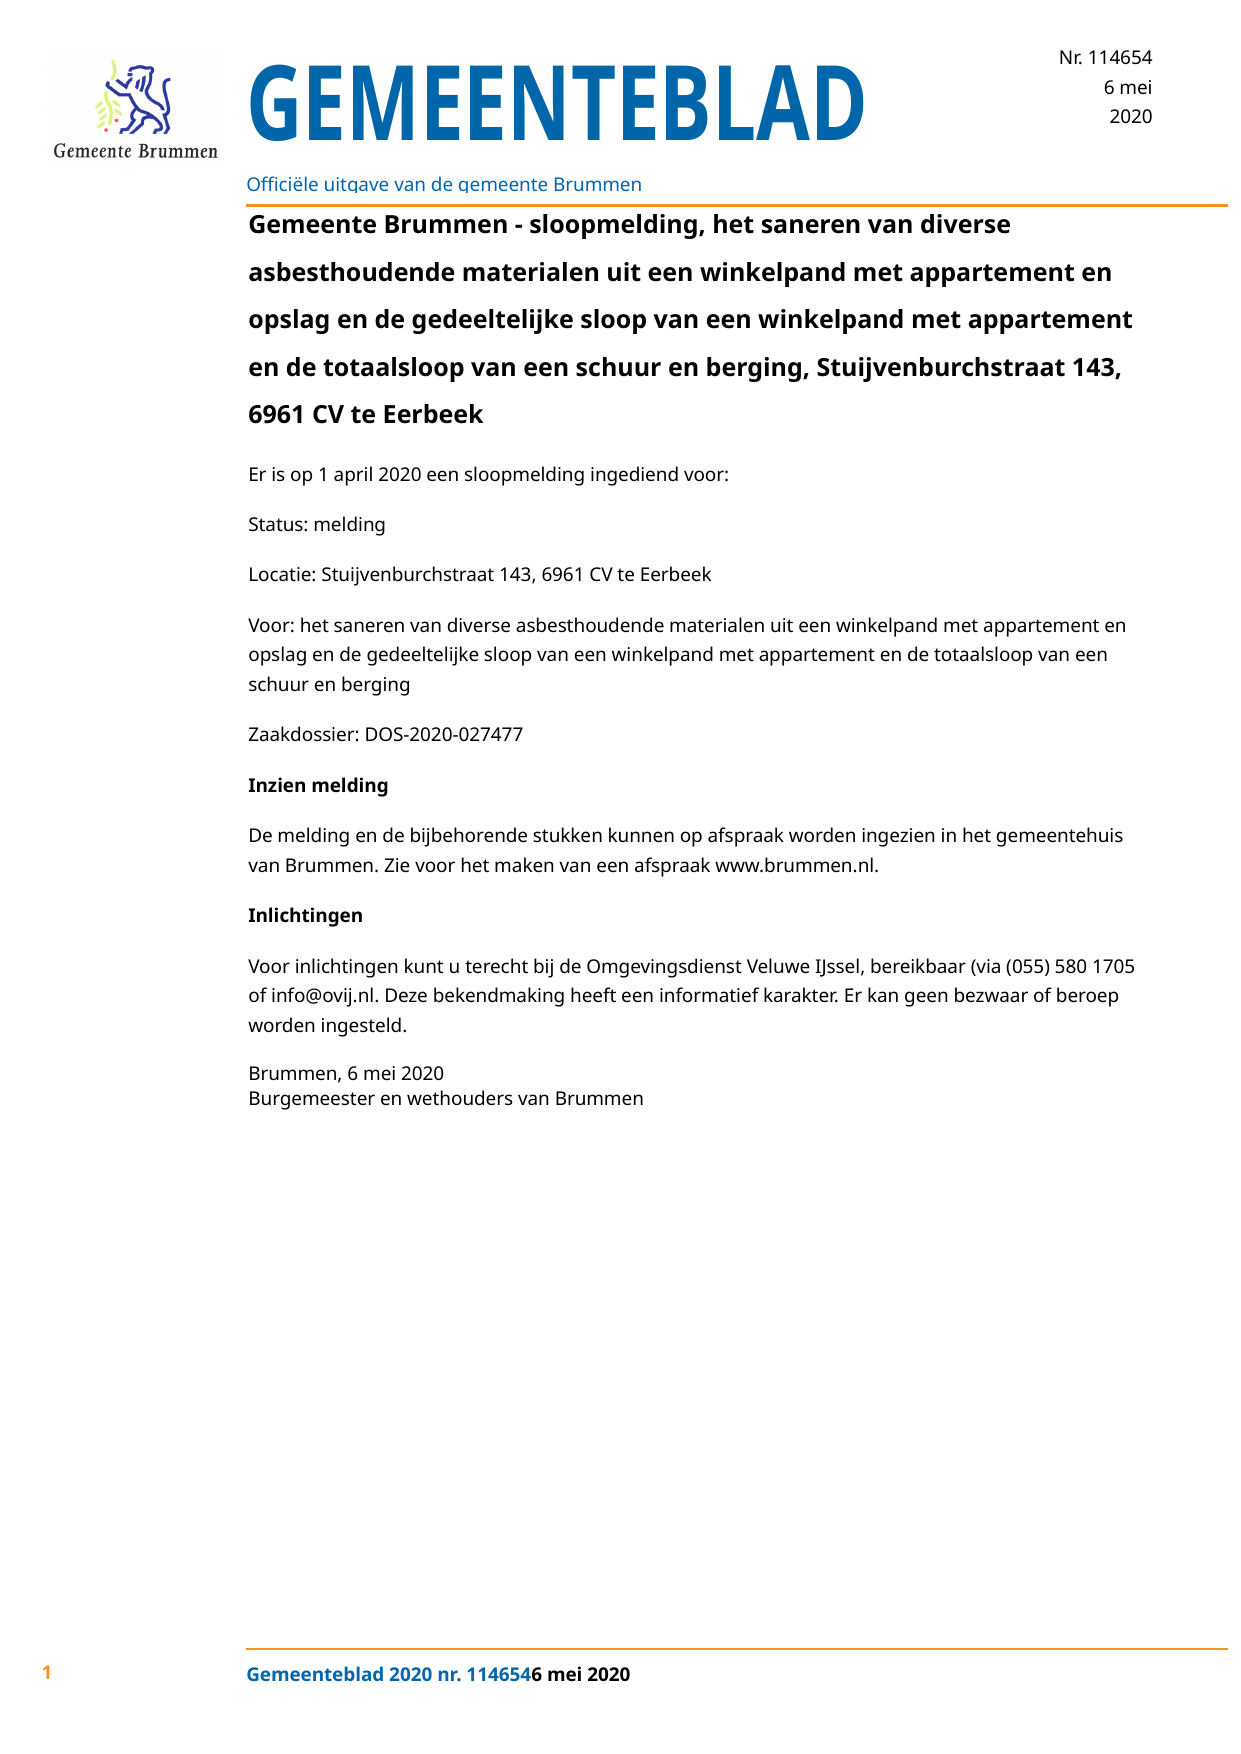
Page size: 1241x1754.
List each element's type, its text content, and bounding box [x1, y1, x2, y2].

text Gemeente Brummen - sloopmelding, het saneren van diverse asbesthoudende materialen uit een winkelpand met appartement en opslag en de gedeeltelijke sloop van een winkelpand met appartement en de totaalsloop van een schuur en berging, Stuijvenburchstraat 143, 6961 CV te Eerbeek [248, 207, 1152, 431]
text Er is op 1 april 2020 een sloopmelding ingediend voor: [248, 461, 1152, 486]
text Voor inlichtingen kunt u terecht bij de Omgevingsdienst Veluwe IJssel, bereikbaar (via (055) 580 1705 of info@ovij.nl. Deze bekendmaking heeft een informatief karakter. Er kan geen bezwaar of beroep worden ingesteld. [248, 953, 1152, 1038]
text Inzien melding [248, 772, 1152, 798]
text Zaakdossier: DOS-2020-027477 [248, 722, 1152, 747]
text Locatie: Stuijvenburchstraat 143, 6961 CV te Eerbeek [248, 562, 1152, 587]
text De melding en de bijbehorende stukken kunnen op afspraak worden ingezien in het gemeentehuis van Brummen. Zie voor het maken van een afspraak www.brummen.nl. [248, 822, 1152, 878]
text Voor: het saneren van diverse asbesthoudende materialen uit een winkelpand met appartement en opslag en de gedeeltelijke sloop van een winkelpand met appartement en de totaalsloop van een schuur en berging [248, 612, 1152, 697]
text Status: melding [248, 511, 1152, 537]
text Burgemeester en wethouders van Brummen [248, 1086, 1152, 1111]
picture [41, 47, 231, 172]
text Brummen, 6 mei 2020 [248, 1060, 1152, 1086]
text Inlichtingen [248, 902, 1152, 928]
